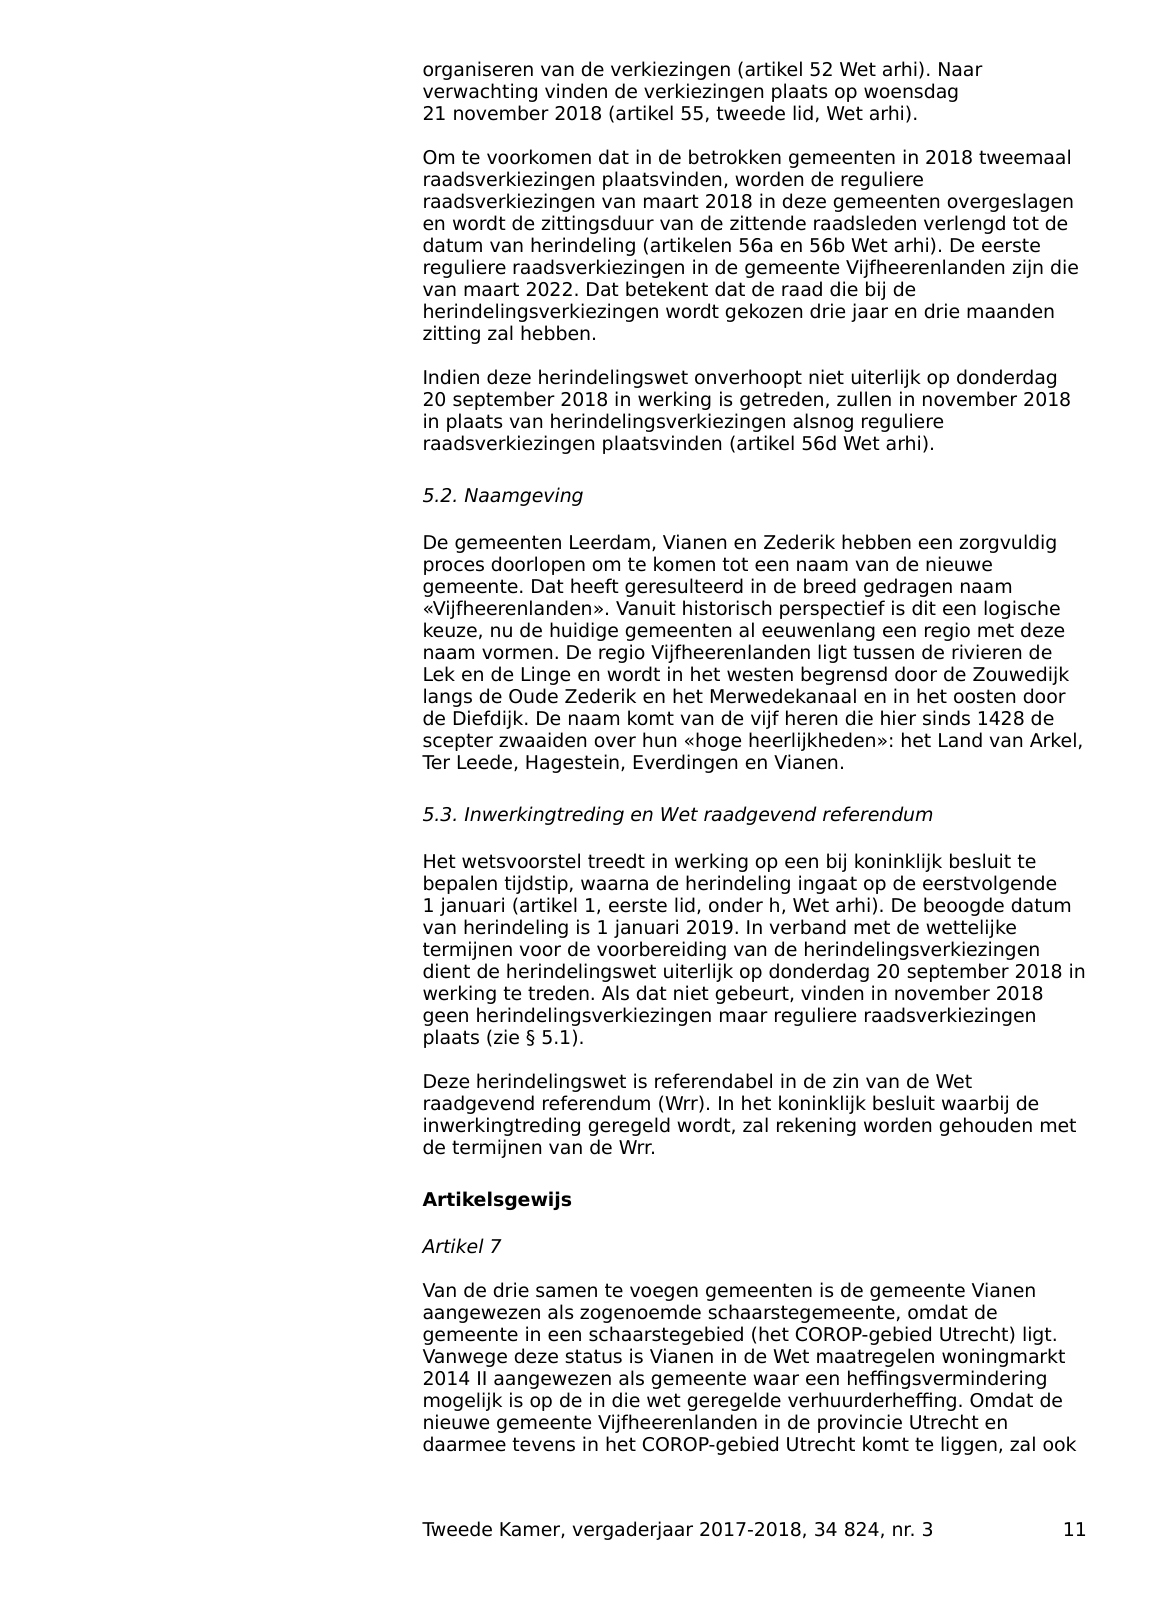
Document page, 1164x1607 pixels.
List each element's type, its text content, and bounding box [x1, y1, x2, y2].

text Indien deze herindelingswet onverhoopt niet uiterlijk op donderdag 20 september 2018 in werking is getreden, zullen in november 2018 in plaats van herindelingsverkiezingen alsnog reguliere raadsverkiezingen plaatsvinden (artikel 56d Wet arhi). [422, 367, 1087, 455]
subtitle 5.2. Naamgeving [422, 485, 1087, 507]
text Van de drie samen te voegen gemeenten is de gemeente Vianen aangewezen als zogenoemde schaarstegemeente, omdat de gemeente in een schaarstegebied (het COROP-gebied Utrecht) ligt. Vanwege deze status is Vianen in de Wet maatregelen woningmarkt 2014 II aangewezen als gemeente waar een heffingsvermindering mogelijk is op de in die wet geregelde verhuurderheffing. Omdat de nieuwe gemeente Vijfheerenlanden in de provincie Utrecht en daarmee tevens in het COROP-gebied Utrecht komt te liggen, zal ook [422, 1280, 1087, 1456]
subtitle 5.3. Inwerkingtreding en Wet raadgevend referendum [422, 804, 1087, 826]
text Om te voorkomen dat in de betrokken gemeenten in 2018 tweemaal raadsverkiezingen plaatsvinden, worden de reguliere raadsverkiezingen van maart 2018 in deze gemeenten overgeslagen en wordt de zittingsduur van de zittende raadsleden verlengd tot de datum van herindeling (artikelen 56a en 56b Wet arhi). De eerste reguliere raadsverkiezingen in de gemeente Vijfheerenlanden zijn die van maart 2022. Dat betekent dat de raad die bij de herindelingsverkiezingen wordt gekozen drie jaar en drie maanden zitting zal hebben. [422, 147, 1087, 345]
subtitle Artikel 7 [422, 1236, 1087, 1258]
text De gemeenten Leerdam, Vianen en Zederik hebben een zorgvuldig proces doorlopen om te komen tot een naam van de nieuwe gemeente. Dat heeft geresulteerd in de breed gedragen naam «Vijfheerenlanden». Vanuit historisch perspectief is dit een logische keuze, nu de huidige gemeenten al eeuwenlang een regio met deze naam vormen. De regio Vijfheerenlanden ligt tussen de rivieren de Lek en de Linge en wordt in het westen begrensd door de Zouwedijk langs de Oude Zederik en het Merwedekanaal en in het oosten door de Diefdijk. De naam komt van de vijf heren die hier sinds 1428 de scepter zwaaiden over hun «hoge heerlijkheden»: het Land van Arkel, Ter Leede, Hagestein, Everdingen en Vianen. [422, 532, 1087, 774]
text Deze herindelingswet is referendabel in de zin van de Wet raadgevend referendum (Wrr). In het koninklijk besluit waarbij de inwerkingtreding geregeld wordt, zal rekening worden gehouden met de termijnen van de Wrr. [422, 1071, 1087, 1159]
subtitle Artikelsgewijs [422, 1189, 1087, 1211]
text Het wetsvoorstel treedt in werking op een bij koninklijk besluit te bepalen tijdstip, waarna de herindeling ingaat op de eerstvolgende 1 januari (artikel 1, eerste lid, onder h, Wet arhi). De beoogde datum van herindeling is 1 januari 2019. In verband met de wettelijke termijnen voor de voorbereiding van de herindelingsverkiezingen dient de herindelingswet uiterlijk op donderdag 20 september 2018 in werking te treden. Als dat niet gebeurt, vinden in november 2018 geen herindelingsverkiezingen maar reguliere raadsverkiezingen plaats (zie § 5.1). [422, 851, 1087, 1049]
text organiseren van de verkiezingen (artikel 52 Wet arhi). Naar verwachting vinden de verkiezingen plaats op woensdag 21 november 2018 (artikel 55, tweede lid, Wet arhi). [422, 59, 1087, 125]
